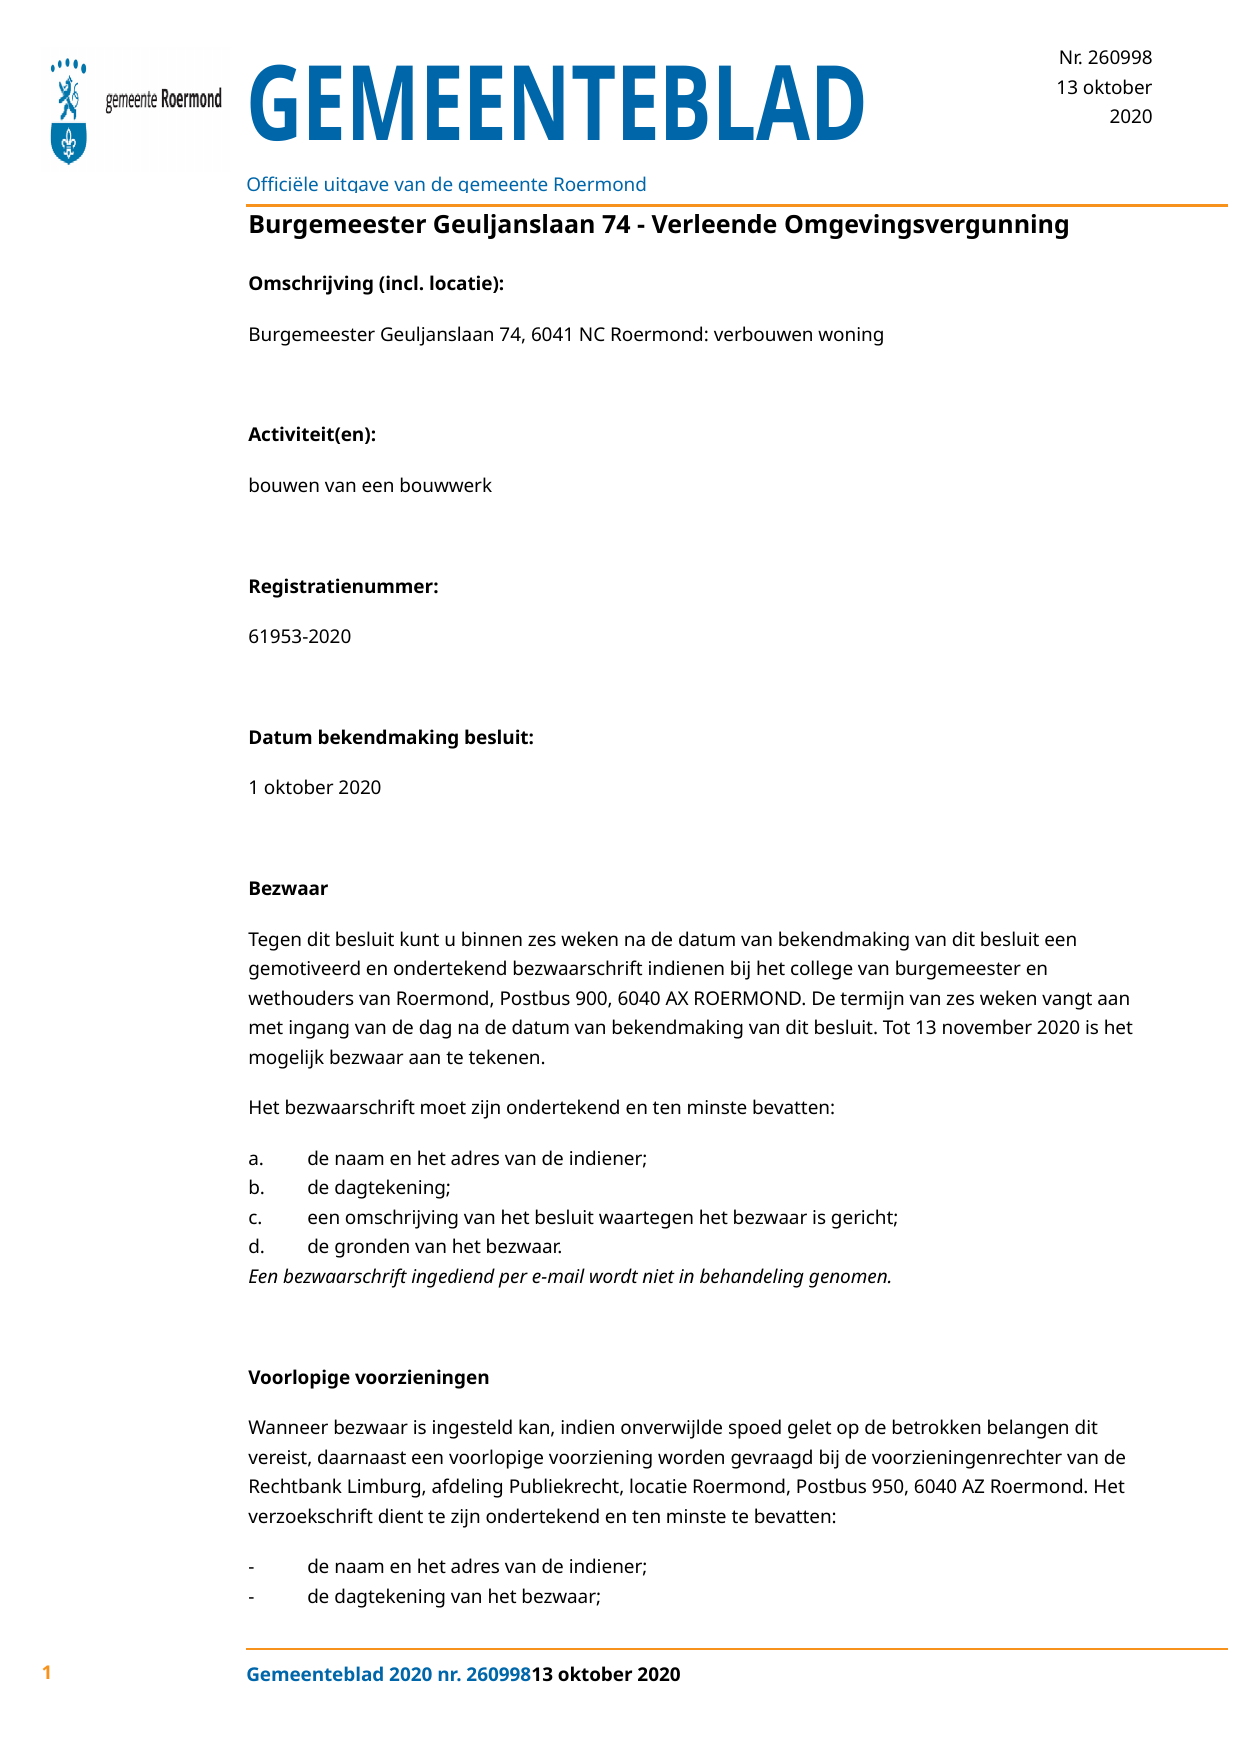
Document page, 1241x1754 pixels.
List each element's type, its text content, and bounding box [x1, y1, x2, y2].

text Omschrijving (incl. locatie): [248, 270, 1152, 296]
text bouwen van een bouwwerk [248, 472, 1152, 498]
text Voorlopige voorzieningen [248, 1364, 1152, 1390]
text Burgemeester Geuljanslaan 74 - Verleende Omgevingsvergunning [248, 207, 1152, 241]
list de dagtekening van het bezwaar; [248, 1583, 1152, 1609]
list de dagtekening; [248, 1174, 1152, 1200]
text Bezwaar [248, 875, 1152, 901]
text Activiteit(en): [248, 422, 1152, 447]
text Het bezwaarschrift moet zijn ondertekend en ten minste bevatten: [248, 1094, 1152, 1120]
text 1 oktober 2020 [248, 774, 1152, 800]
text Registratienummer: [248, 573, 1152, 598]
list de gronden van het bezwaar. [248, 1234, 1152, 1259]
list de naam en het adres van de indiener; [248, 1145, 1152, 1171]
text Wanneer bezwaar is ingesteld kan, indien onverwijlde spoed gelet op de betrokken belangen dit vereist, daarnaast een voorlopige voorziening worden gevraagd bij de voorzieningenrechter van de Rechtbank Limburg, afdeling Publiekrecht, locatie Roermond, Postbus 950, 6040 AZ Roermond. Het verzoekschrift dient te zijn ondertekend en ten minste te bevatten: [248, 1414, 1152, 1529]
text Tegen dit besluit kunt u binnen zes weken na de datum van bekendmaking van dit besluit een gemotiveerd en ondertekend bezwaarschrift indienen bij het college van burgemeester en wethouders van Roermond, Postbus 900, 6040 AX ROERMOND. De termijn van zes weken vangt aan met ingang van de dag na de datum van bekendmaking van dit besluit. Tot 13 november 2020 is het mogelijk bezwaar aan te tekenen. [248, 926, 1152, 1070]
text Een bezwaarschrift ingediend per e-mail wordt niet in behandeling genomen. [248, 1263, 1152, 1289]
text Datum bekendmaking besluit: [248, 724, 1152, 750]
text 61953-2020 [248, 623, 1152, 649]
list een omschrijving van het besluit waartegen het bezwaar is gericht; [248, 1204, 1152, 1230]
picture [41, 47, 231, 172]
text Burgemeester Geuljanslaan 74, 6041 NC Roermond: verbouwen woning [248, 321, 1152, 346]
list de naam en het adres van de indiener; [248, 1554, 1152, 1579]
